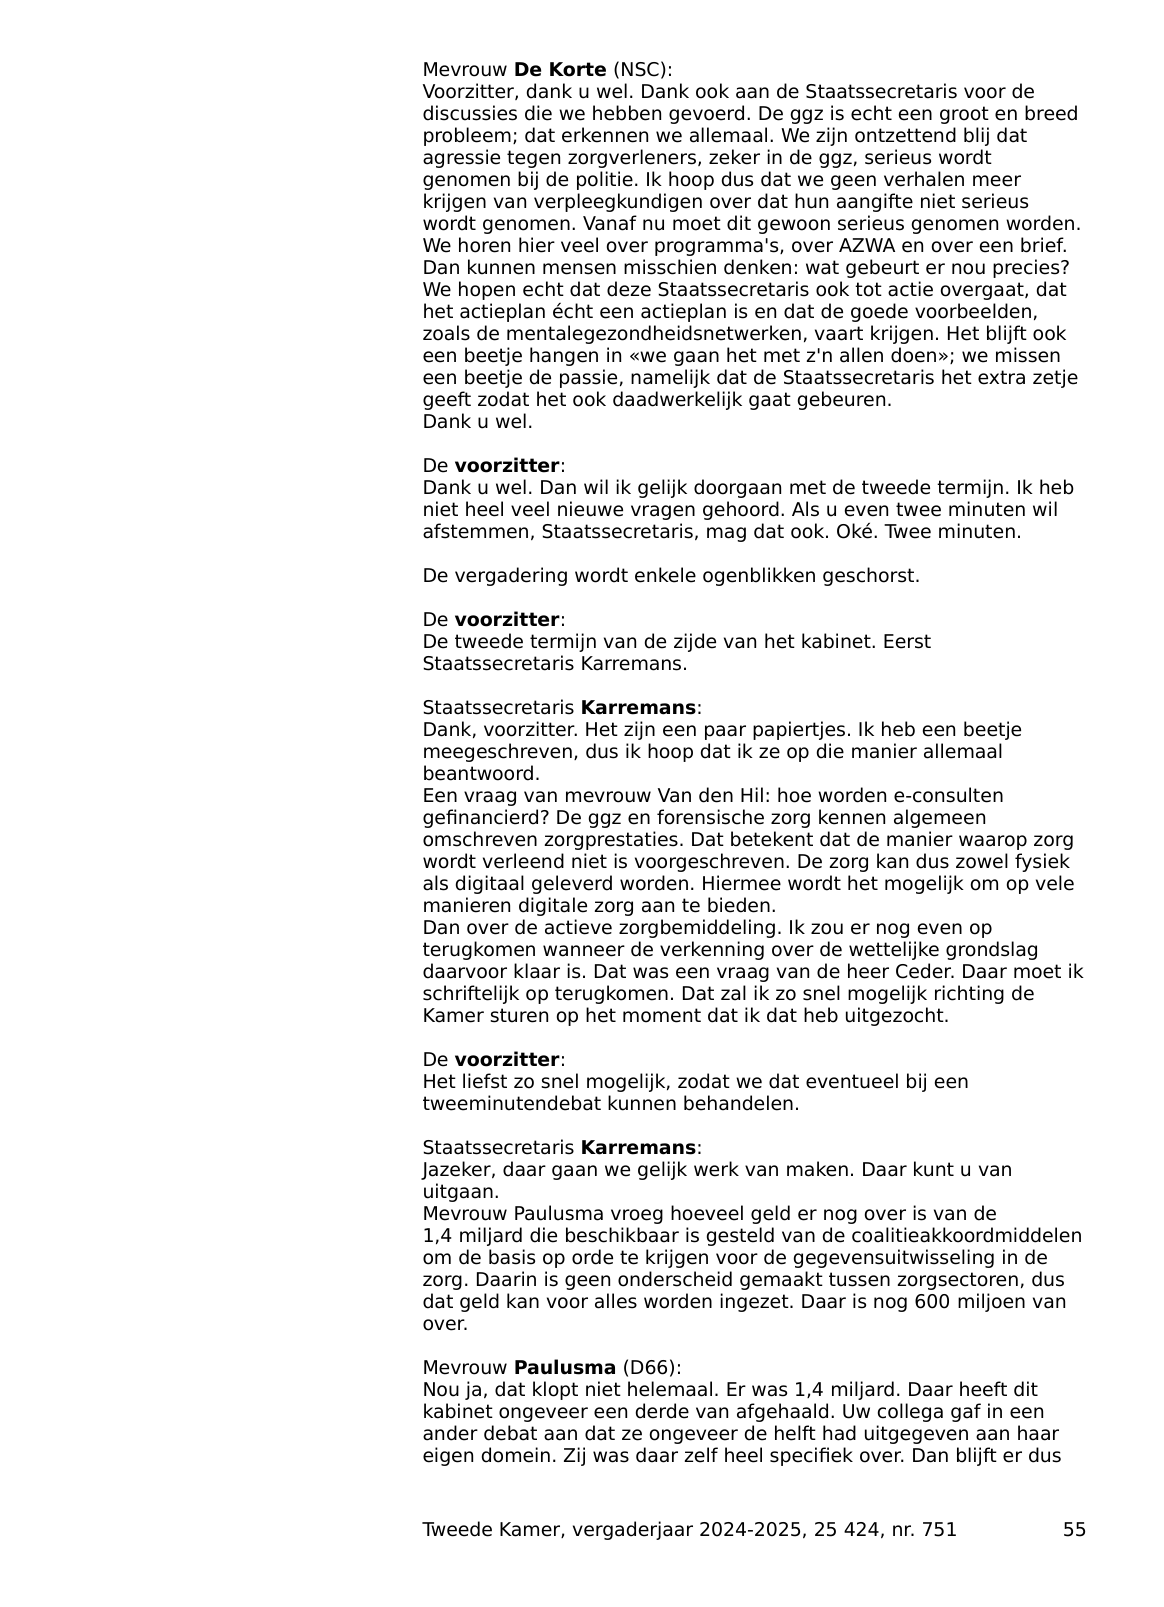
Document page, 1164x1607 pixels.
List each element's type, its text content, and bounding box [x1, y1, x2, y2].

text De voorzitter: [422, 1049, 1087, 1071]
text Nou ja, dat klopt niet helemaal. Er was 1,4 miljard. Daar heeft dit kabinet ongeveer een derde van afgehaald. Uw collega gaf in een ander debat aan dat ze ongeveer de helft had uitgegeven aan haar eigen domein. Zij was daar zelf heel specifiek over. Dan blijft er dus [422, 1379, 1087, 1467]
text Het liefst zo snel mogelijk, zodat we dat eventueel bij een tweeminutendebat kunnen behandelen. [422, 1071, 1087, 1115]
text Staatssecretaris Karremans: [422, 697, 1087, 719]
text Voorzitter, dank u wel. Dank ook aan de Staatssecretaris voor de discussies die we hebben gevoerd. De ggz is echt een groot en breed probleem; dat erkennen we allemaal. We zijn ontzettend blij dat agressie tegen zorgverleners, zeker in de ggz, serieus wordt genomen bij de politie. Ik hoop dus dat we geen verhalen meer krijgen van verpleegkundigen over dat hun aangifte niet serieus wordt genomen. Vanaf nu moet dit gewoon serieus genomen worden. We horen hier veel over programma's, over AZWA en over een brief. Dan kunnen mensen misschien denken: wat gebeurt er nou precies? We hopen echt dat deze Staatssecretaris ook tot actie overgaat, dat het actieplan écht een actieplan is en dat de goede voorbeelden, zoals de mentalegezondheidsnetwerken, vaart krijgen. Het blijft ook een beetje hangen in «we gaan het met z'n allen doen»; we missen een beetje de passie, namelijk dat de Staatssecretaris het extra zetje geeft zodat het ook daadwerkelijk gaat gebeuren. [422, 81, 1087, 411]
text Dank u wel. [422, 411, 1087, 433]
text Dank u wel. Dan wil ik gelijk doorgaan met de tweede termijn. Ik heb niet heel veel nieuwe vragen gehoord. Als u even twee minuten wil afstemmen, Staatssecretaris, mag dat ook. Oké. Twee minuten. [422, 477, 1087, 543]
text Dank, voorzitter. Het zijn een paar papiertjes. Ik heb een beetje meegeschreven, dus ik hoop dat ik ze op die manier allemaal beantwoord. [422, 719, 1087, 785]
text Dan over de actieve zorgbemiddeling. Ik zou er nog even op terugkomen wanneer de verkenning over de wettelijke grondslag daarvoor klaar is. Dat was een vraag van de heer Ceder. Daar moet ik schriftelijk op terugkomen. Dat zal ik zo snel mogelijk richting de Kamer sturen op het moment dat ik dat heb uitgezocht. [422, 917, 1087, 1027]
text De voorzitter: [422, 609, 1087, 631]
text De tweede termijn van de zijde van het kabinet. Eerst Staatssecretaris Karremans. [422, 631, 1087, 675]
text Mevrouw De Korte (NSC): [422, 59, 1087, 81]
text Mevrouw Paulusma (D66): [422, 1357, 1087, 1379]
text De vergadering wordt enkele ogenblikken geschorst. [422, 565, 1087, 587]
text De voorzitter: [422, 455, 1087, 477]
text Een vraag van mevrouw Van den Hil: hoe worden e-consulten gefinancierd? De ggz en forensische zorg kennen algemeen omschreven zorgprestaties. Dat betekent dat de manier waarop zorg wordt verleend niet is voorgeschreven. De zorg kan dus zowel fysiek als digitaal geleverd worden. Hiermee wordt het mogelijk om op vele manieren digitale zorg aan te bieden. [422, 785, 1087, 917]
text Staatssecretaris Karremans: [422, 1137, 1087, 1159]
text Jazeker, daar gaan we gelijk werk van maken. Daar kunt u van uitgaan. [422, 1159, 1087, 1203]
text Mevrouw Paulusma vroeg hoeveel geld er nog over is van de 1,4 miljard die beschikbaar is gesteld van de coalitieakkoordmiddelen om de basis op orde te krijgen voor de gegevensuitwisseling in de zorg. Daarin is geen onderscheid gemaakt tussen zorgsectoren, dus dat geld kan voor alles worden ingezet. Daar is nog 600 miljoen van over. [422, 1203, 1087, 1335]
